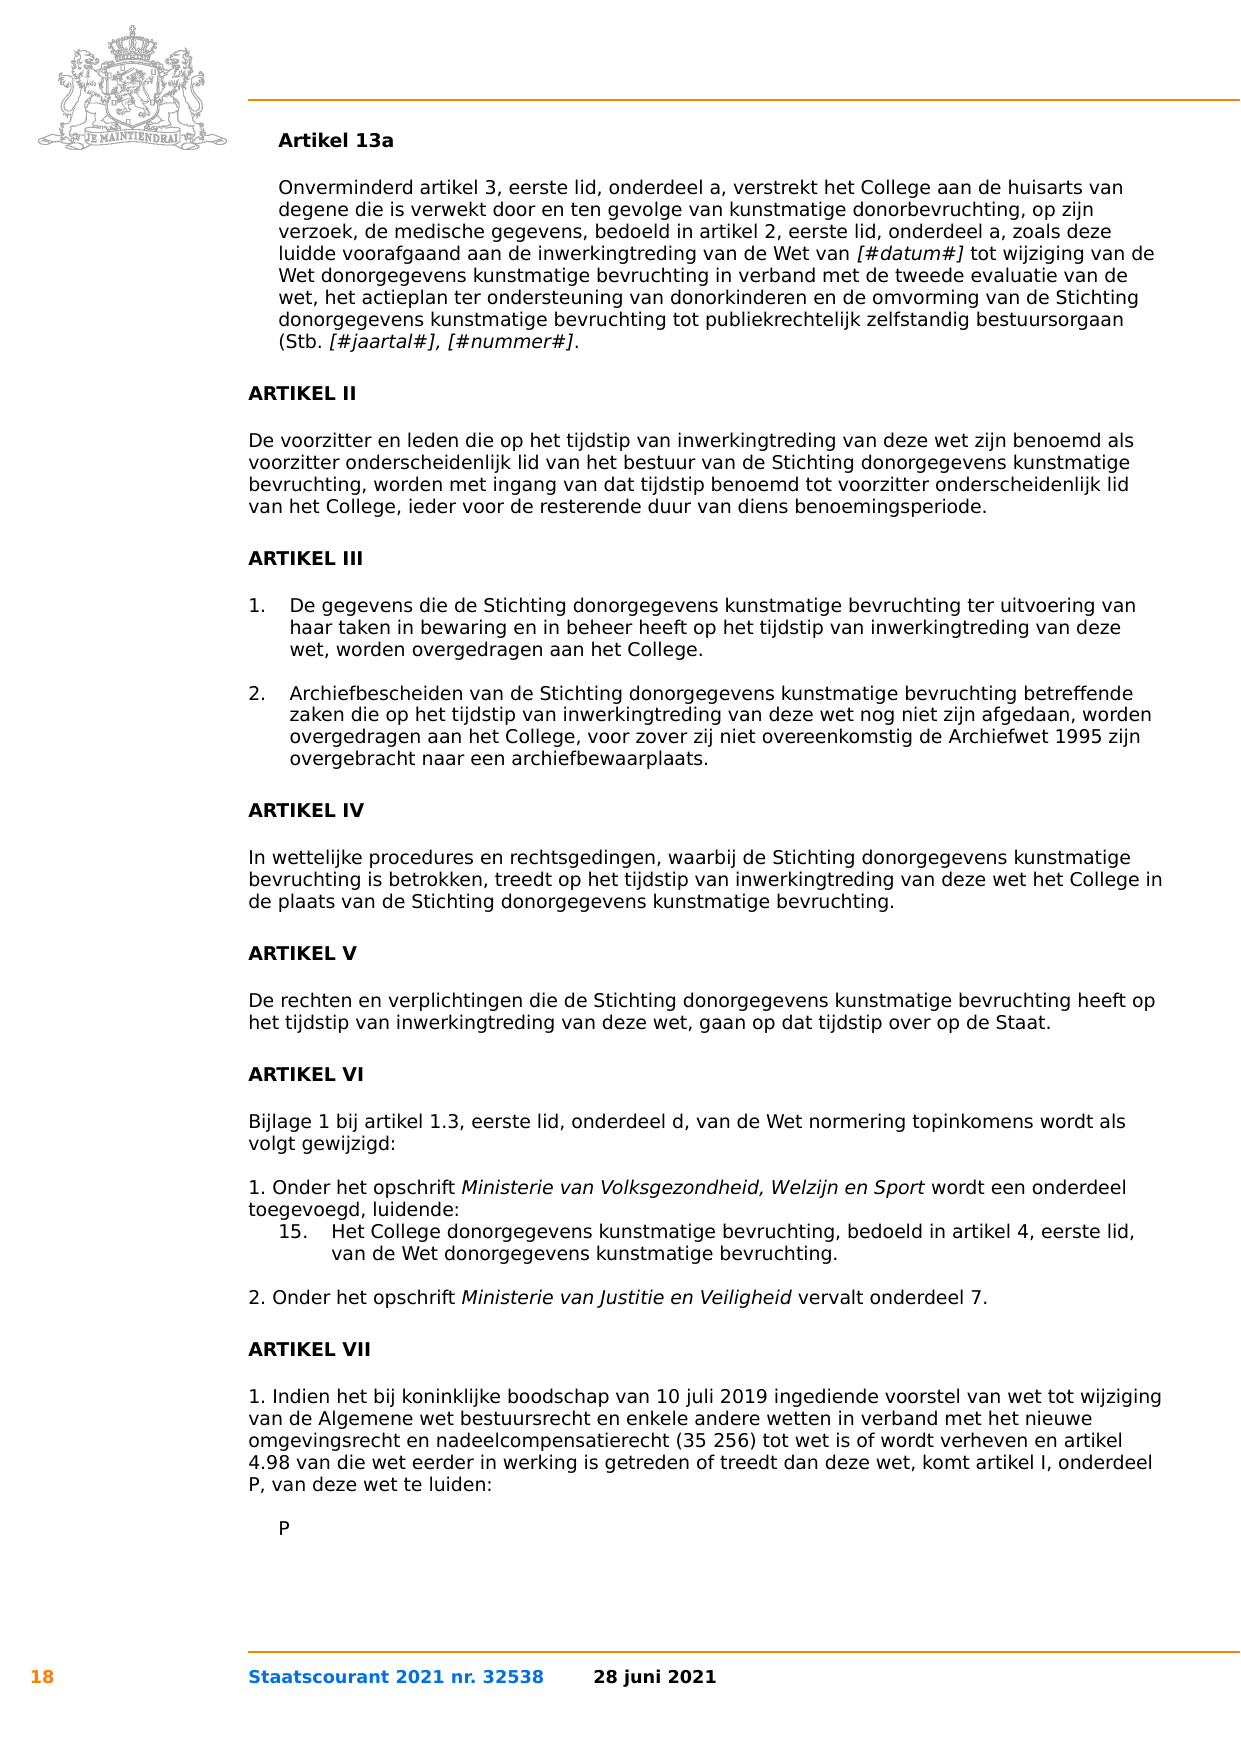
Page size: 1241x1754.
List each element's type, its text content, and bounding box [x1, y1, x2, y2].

text 1. Indien het bij koninklijke boodschap van 10 juli 2019 ingediende voorstel van wet tot wijziging van de Algemene wet bestuursrecht en enkele andere wetten in verband met het nieuwe omgevingsrecht en nadeelcompensatierecht (35 256) tot wet is of wordt verheven en artikel 4.98 van die wet eerder in werking is getreden of treedt dan deze wet, komt artikel I, onderdeel P, van deze wet te luiden: [248, 1386, 1163, 1496]
text In wettelijke procedures en rechtsgedingen, waarbij de Stichting donorgegevens kunstmatige bevruchting is betrokken, treedt op het tijdstip van inwerkingtreding van deze wet het College in de plaats van de Stichting donorgegevens kunstmatige bevruchting. [248, 847, 1163, 913]
text Onverminderd artikel 3, eerste lid, onderdeel a, verstrekt het College aan de huisarts van degene die is verwekt door en ten gevolge van kunstmatige donorbevruchting, op zijn verzoek, de medische gegevens, bedoeld in artikel 2, eerste lid, onderdeel a, zoals deze luidde voorafgaand aan de inwerkingtreding van de Wet van [#datum#] tot wijziging van de Wet donorgegevens kunstmatige bevruchting in verband met de tweede evaluatie van de wet, het actieplan ter ondersteuning van donorkinderen en de omvorming van de Stichting donorgegevens kunstmatige bevruchting tot publiekrechtelijk zelfstandig bestuursorgaan (Stb. [#jaartal#], [#nummer#]. [278, 177, 1163, 353]
text 2. Archiefbescheiden van de Stichting donorgegevens kunstmatige bevruchting betreffende zaken die op het tijdstip van inwerkingtreding van deze wet nog niet zijn afgedaan, worden overgedragen aan het College, voor zover zij niet overeenkomstig de Archiefwet 1995 zijn overgebracht naar een archiefbewaarplaats. [248, 682, 1163, 770]
text 1. Onder het opschrift Ministerie van Volksgezondheid, Welzijn en Sport wordt een onderdeel toegevoegd, luidende: [248, 1177, 1163, 1221]
text P [278, 1517, 1163, 1539]
picture [38, 25, 227, 150]
subtitle ARTIKEL IV [248, 800, 1163, 822]
subtitle Artikel 13a [278, 130, 1163, 152]
subtitle ARTIKEL VII [248, 1339, 1163, 1361]
text Bijlage 1 bij artikel 1.3, eerste lid, onderdeel d, van de Wet normering topinkomens wordt als volgt gewijzigd: [248, 1111, 1163, 1155]
text 1. De gegevens die de Stichting donorgegevens kunstmatige bevruchting ter uitvoering van haar taken in bewaring en in beheer heeft op het tijdstip van inwerkingtreding van deze wet, worden overgedragen aan het College. [248, 594, 1163, 661]
subtitle ARTIKEL III [248, 548, 1163, 569]
text 2. Onder het opschrift Ministerie van Justitie en Veiligheid vervalt onderdeel 7. [248, 1287, 1163, 1309]
subtitle ARTIKEL VI [248, 1064, 1163, 1086]
text 15. Het College donorgegevens kunstmatige bevruchting, bedoeld in artikel 4, eerste lid, van de Wet donorgegevens kunstmatige bevruchting. [278, 1221, 1163, 1265]
text De voorzitter en leden die op het tijdstip van inwerkingtreding van deze wet zijn benoemd als voorzitter onderscheidenlijk lid van het bestuur van de Stichting donorgegevens kunstmatige bevruchting, worden met ingang van dat tijdstip benoemd tot voorzitter onderscheidenlijk lid van het College, ieder voor de resterende duur van diens benoemingsperiode. [248, 430, 1163, 518]
subtitle ARTIKEL V [248, 943, 1163, 965]
text De rechten en verplichtingen die de Stichting donorgegevens kunstmatige bevruchting heeft op het tijdstip van inwerkingtreding van deze wet, gaan op dat tijdstip over op de Staat. [248, 990, 1163, 1034]
subtitle ARTIKEL II [248, 383, 1163, 405]
